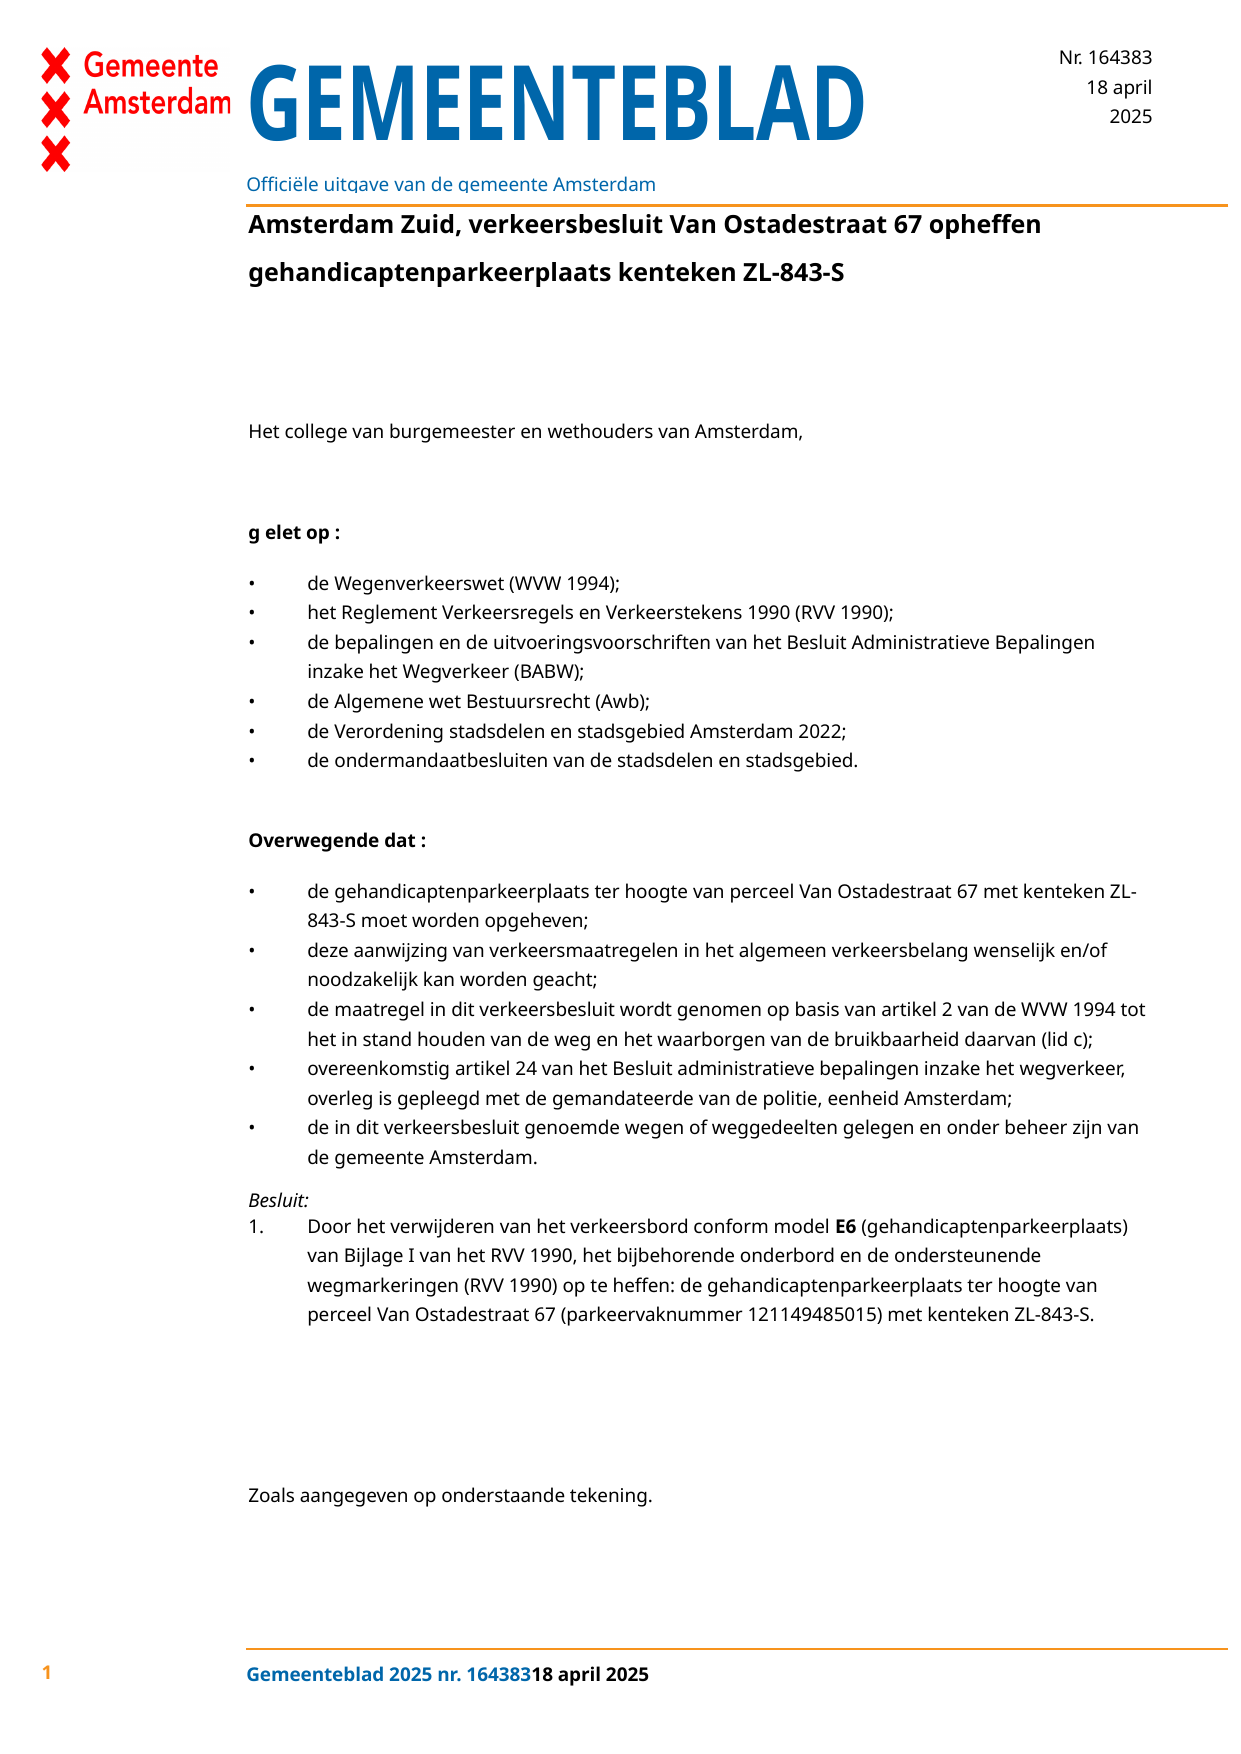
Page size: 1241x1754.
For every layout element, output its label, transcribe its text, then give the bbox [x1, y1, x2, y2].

text Amsterdam Zuid, verkeersbesluit Van Ostadestraat 67 opheffen gehandicaptenparkeerplaats kenteken ZL-843-S [248, 207, 1152, 288]
list overeenkomstig artikel 24 van het Besluit administratieve bepalingen inzake het wegverkeer, overleg is gepleegd met de gemandateerde van de politie, eenheid Amsterdam; [248, 1055, 1152, 1111]
picture [41, 47, 231, 172]
list de ondermandaatbesluiten van de stadsdelen en stadsgebied. [248, 747, 1152, 773]
text Overwegende dat : [248, 827, 1152, 853]
list de in dit verkeersbesluit genoemde wegen of weggedeelten gelegen en onder beheer zijn van de gemeente Amsterdam. [248, 1114, 1152, 1170]
list de gehandicaptenparkeerplaats ter hoogte van perceel Van Ostadestraat 67 met kenteken ZL-843-S moet worden opgeheven; [248, 878, 1152, 933]
text Besluit: [248, 1187, 1152, 1213]
list de Wegenverkeerswet (WVW 1994); [248, 570, 1152, 596]
text g elet op : [248, 519, 1152, 545]
list deze aanwijzing van verkeersmaatregelen in het algemeen verkeersbelang wenselijk en/of noodzakelijk kan worden geacht; [248, 937, 1152, 992]
list de Verordening stadsdelen en stadsgebied Amsterdam 2022; [248, 718, 1152, 743]
text Het college van burgemeester en wethouders van Amsterdam, [248, 419, 1152, 444]
list de bepalingen en de uitvoeringsvoorschriften van het Besluit Administratieve Bepalingen inzake het Wegverkeer (BABW); [248, 629, 1152, 684]
list de Algemene wet Bestuursrecht (Awb); [248, 688, 1152, 714]
list Door het verwijderen van het verkeersbord conform model E6 (gehandicaptenparkeerplaats) van Bijlage I van het RVV 1990, het bijbehorende onderbord en de ondersteunende wegmarkeringen (RVV 1990) op te heffen: de gehandicaptenparkeerplaats ter hoogte van perceel Van Ostadestraat 67 (parkeervaknummer 121149485015) met kenteken ZL-843-S. [248, 1213, 1152, 1327]
text Zoals aangegeven op onderstaande tekening. [248, 1482, 1152, 1508]
list de maatregel in dit verkeersbesluit wordt genomen op basis van artikel 2 van de WVW 1994 tot het in stand houden van de weg en het waarborgen van de bruikbaarheid daarvan (lid c); [248, 996, 1152, 1051]
list het Reglement Verkeersregels en Verkeerstekens 1990 (RVV 1990); [248, 599, 1152, 625]
